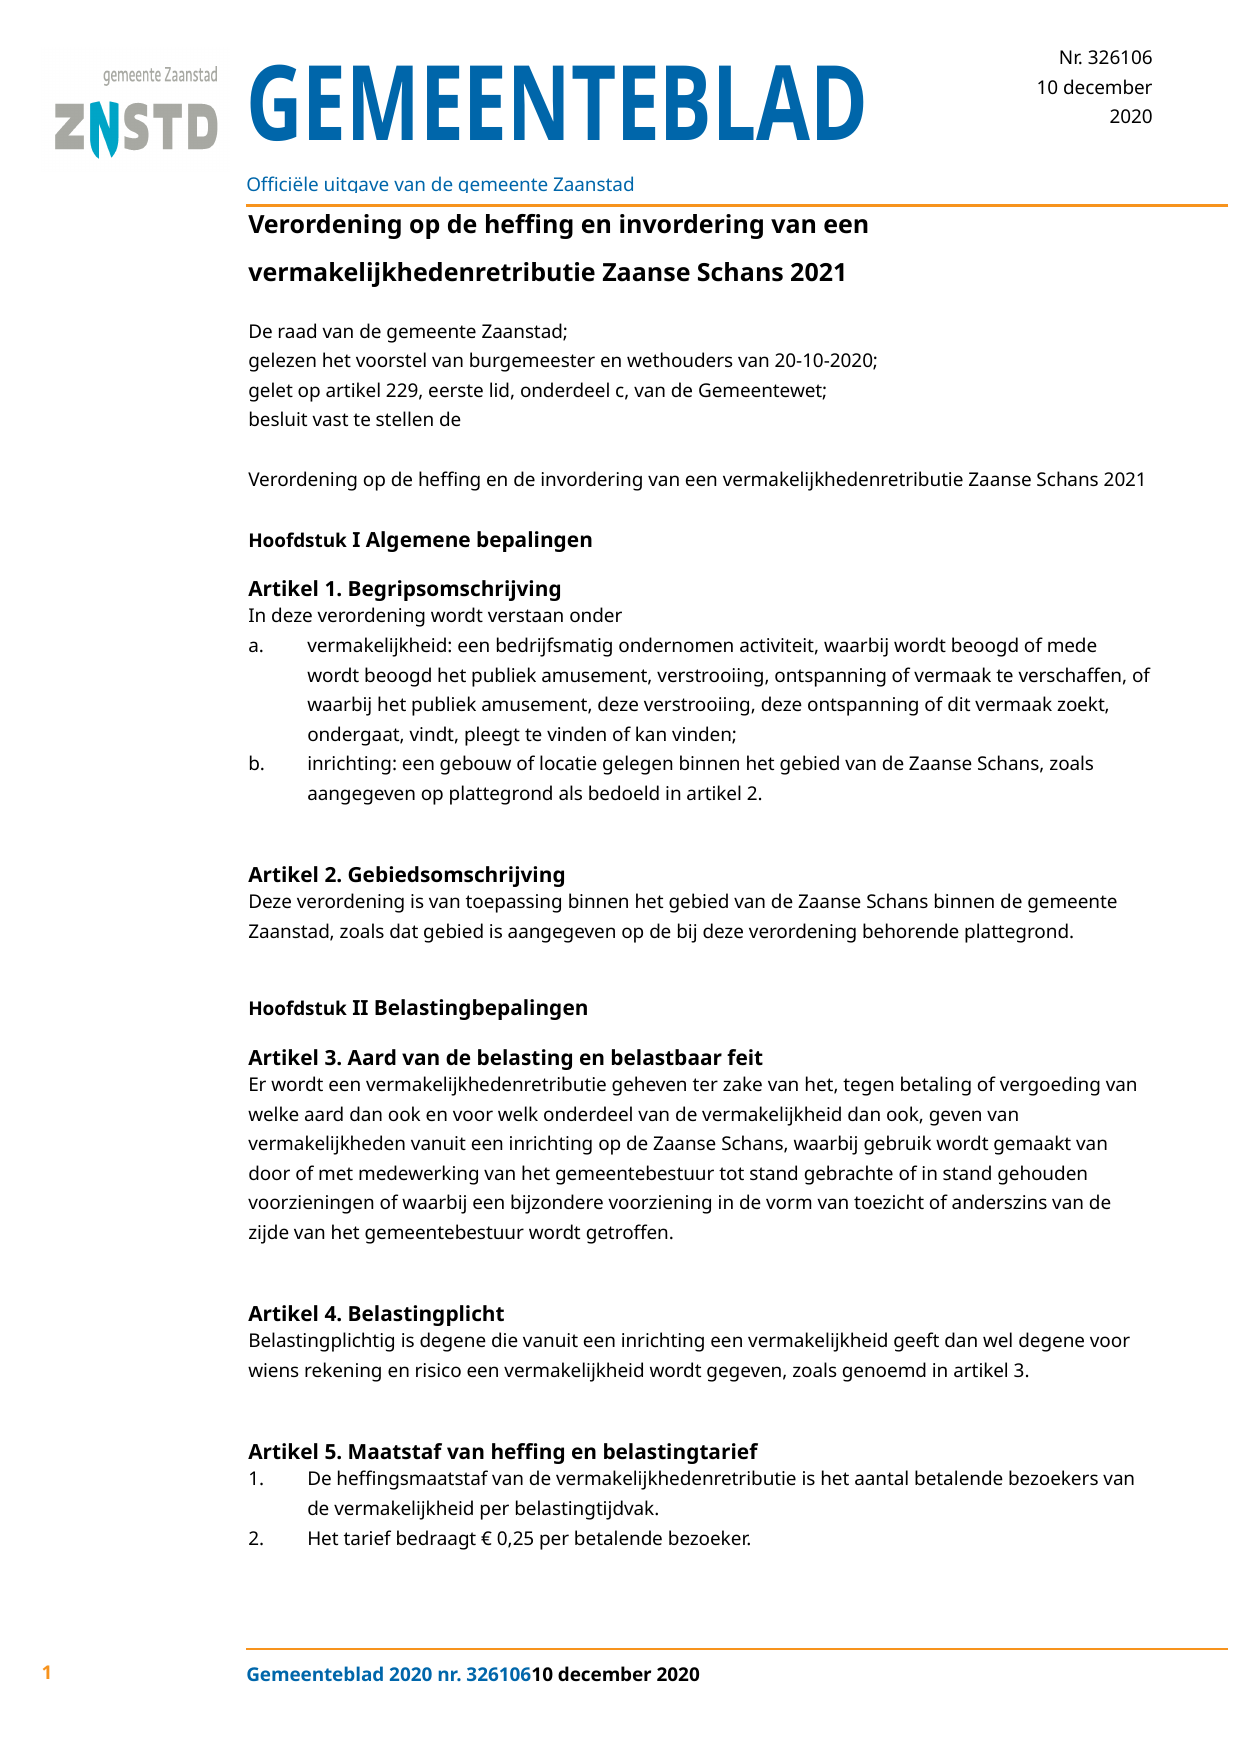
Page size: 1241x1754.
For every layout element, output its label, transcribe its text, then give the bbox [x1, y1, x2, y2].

text Artikel 1. Begripsomschrijving [248, 574, 1152, 603]
list Het tarief bedraagt € 0,25 per betalende bezoeker. [248, 1525, 1152, 1550]
text gelet op artikel 229, eerste lid, onderdeel c, van de Gemeentewet; [248, 377, 1152, 403]
text Verordening op de heffing en invordering van een vermakelijkhedenretributie Zaanse Schans 2021 [248, 207, 1152, 288]
text Belastingplichtig is degene die vanuit een inrichting een vermakelijkheid geeft dan wel degene voor wiens rekening en risico een vermakelijkheid wordt gegeven, zoals genoemd in artikel 3. [248, 1327, 1152, 1383]
list vermakelijkheid: een bedrijfsmatig ondernomen activiteit, waarbij wordt beoogd of mede wordt beoogd het publiek amusement, verstrooiing, ontspanning of vermaak te verschaffen, of waarbij het publiek amusement, deze verstrooiing, deze ontspanning of dit vermaak zoekt, ondergaat, vindt, pleegt te vinden of kan vinden; [248, 632, 1152, 747]
text Artikel 4. Belastingplicht [248, 1299, 1152, 1327]
text gelezen het voorstel van burgemeester en wethouders van 20-10-2020; [248, 347, 1152, 373]
text Artikel 3. Aard van de belasting en belastbaar feit [248, 1043, 1152, 1071]
text De raad van de gemeente Zaanstad; [248, 318, 1152, 344]
list De heffingsmaatstaf van de vermakelijkhedenretributie is het aantal betalende bezoekers van de vermakelijkheid per belastingtijdvak. [248, 1466, 1152, 1521]
text Artikel 5. Maatstaf van heffing en belastingtarief [248, 1437, 1152, 1466]
text Artikel 2. Gebiedsomschrijving [248, 860, 1152, 889]
text In deze verordening wordt verstaan onder [248, 603, 1152, 628]
text Deze verordening is van toepassing binnen het gebied van de Zaanse Schans binnen de gemeente Zaanstad, zoals dat gebied is aangegeven op de bij deze verordening behorende plattegrond. [248, 889, 1152, 944]
text Hoofdstuk I Algemene bepalingen [248, 525, 1152, 553]
text Er wordt een vermakelijkhedenretributie geheven ter zake van het, tegen betaling of vergoeding van welke aard dan ook en voor welk onderdeel van de vermakelijkheid dan ook, geven van vermakelijkheden vanuit een inrichting op de Zaanse Schans, waarbij gebruik wordt gemaakt van door of met medewerking van het gemeentebestuur tot stand gebrachte of in stand gehouden voorzieningen of waarbij een bijzondere voorziening in de vorm van toezicht of anderszins van de zijde van het gemeentebestuur wordt getroffen. [248, 1071, 1152, 1245]
picture [41, 47, 231, 172]
text Verordening op de heffing en de invordering van een vermakelijkhedenretributie Zaanse Schans 2021 [248, 466, 1152, 492]
text besluit vast te stellen de [248, 407, 1152, 432]
text Hoofdstuk II Belastingbepalingen [248, 993, 1152, 1022]
list inrichting: een gebouw of locatie gelegen binnen het gebied van de Zaanse Schans, zoals aangegeven op plattegrond als bedoeld in artikel 2. [248, 751, 1152, 806]
